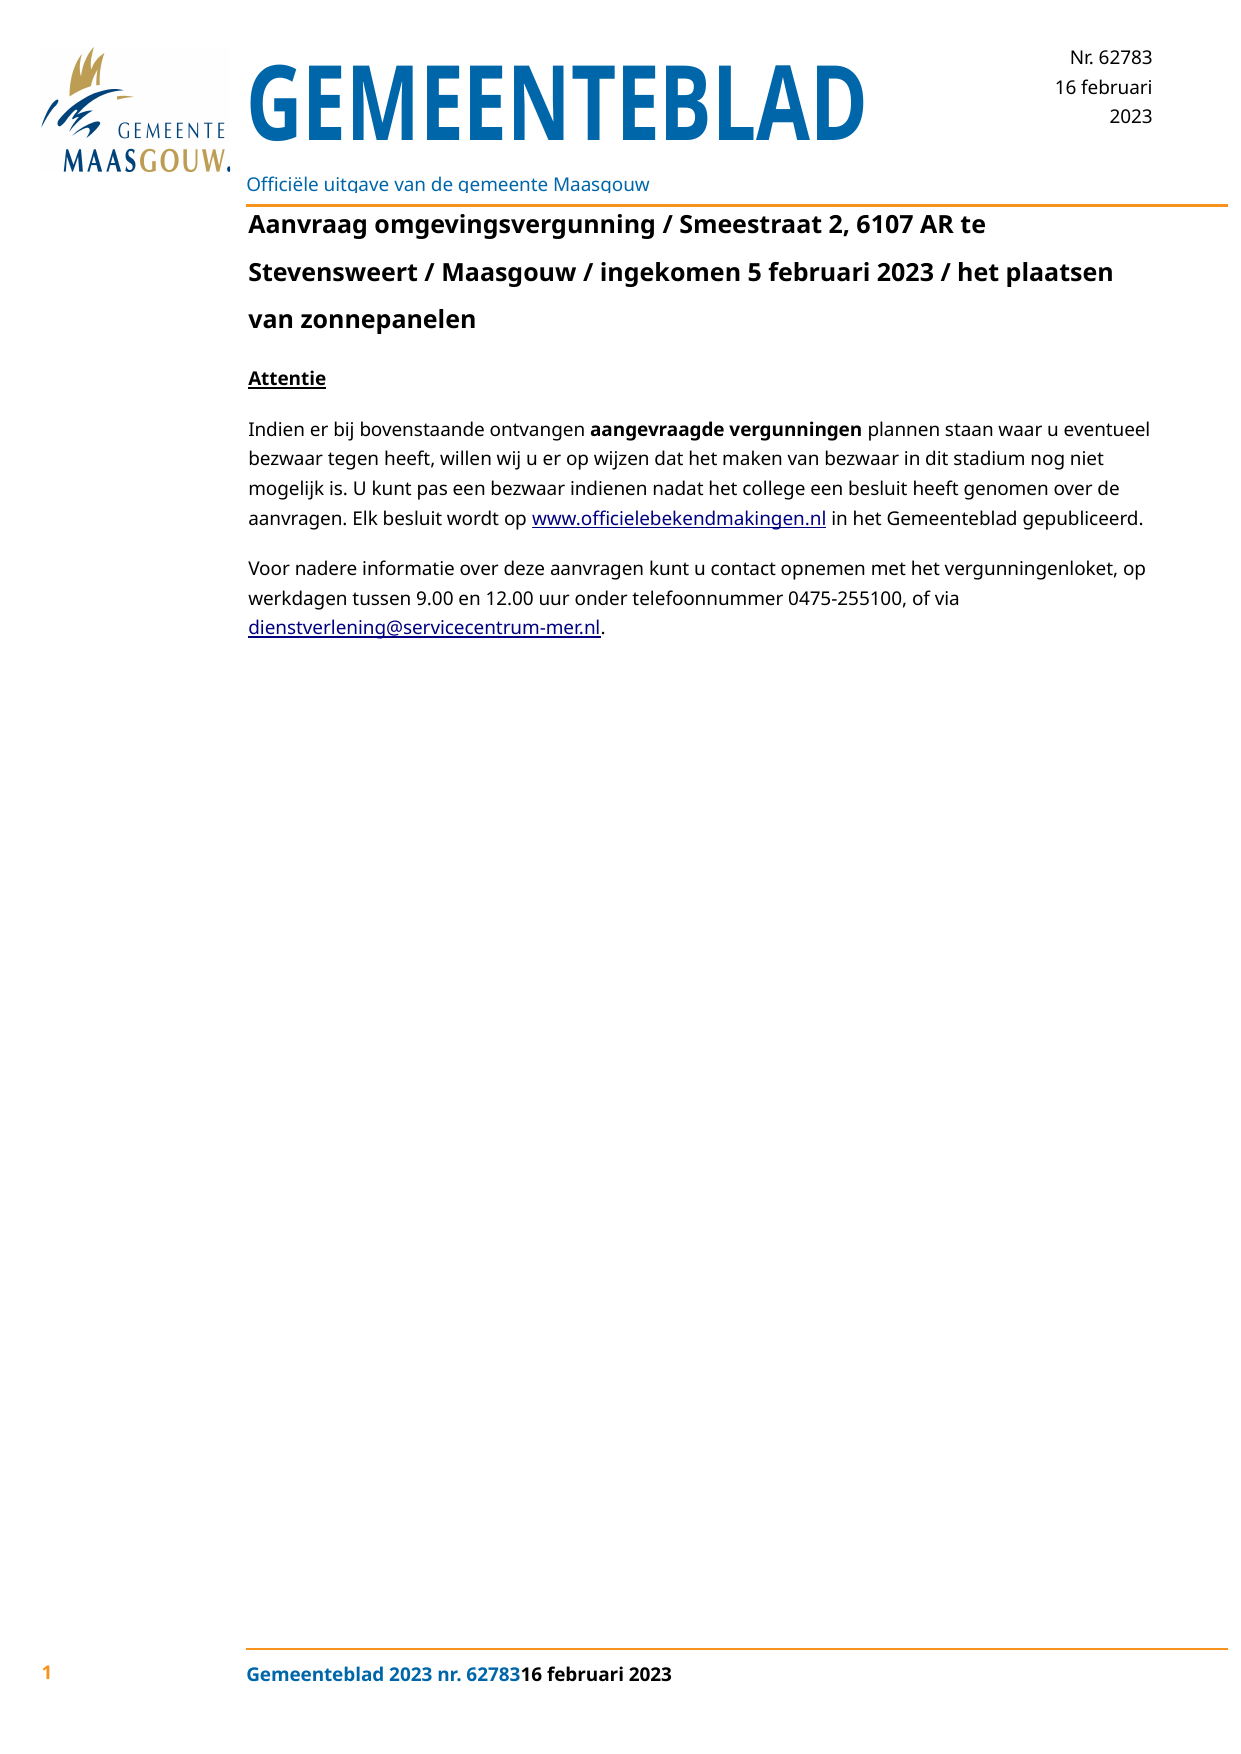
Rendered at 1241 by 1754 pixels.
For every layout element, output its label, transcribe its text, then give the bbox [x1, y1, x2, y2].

text Aanvraag omgevingsvergunning / Smeestraat 2, 6107 AR te Stevensweert / Maasgouw / ingekomen 5 februari 2023 / het plaatsen van zonnepanelen [248, 207, 1152, 336]
text Voor nadere informatie over deze aanvragen kunt u contact opnemen met het vergunningenloket, op werkdagen tussen 9.00 en 12.00 uur onder telefoonnummer 0475-255100, of via dienstverlening@servicecentrum-mer.nl. [248, 555, 1152, 640]
picture [41, 47, 231, 172]
text Indien er bij bovenstaande ontvangen aangevraagde vergunningen plannen staan waar u eventueel bezwaar tegen heeft, willen wij u er op wijzen dat het maken van bezwaar in dit stadium nog niet mogelijk is. U kunt pas een bezwaar indienen nadat het college een besluit heeft genomen over de aanvragen. Elk besluit wordt op www.officielebekendmakingen.nl in het Gemeenteblad gepubliceerd. [248, 416, 1152, 530]
text Attentie [248, 366, 1152, 391]
